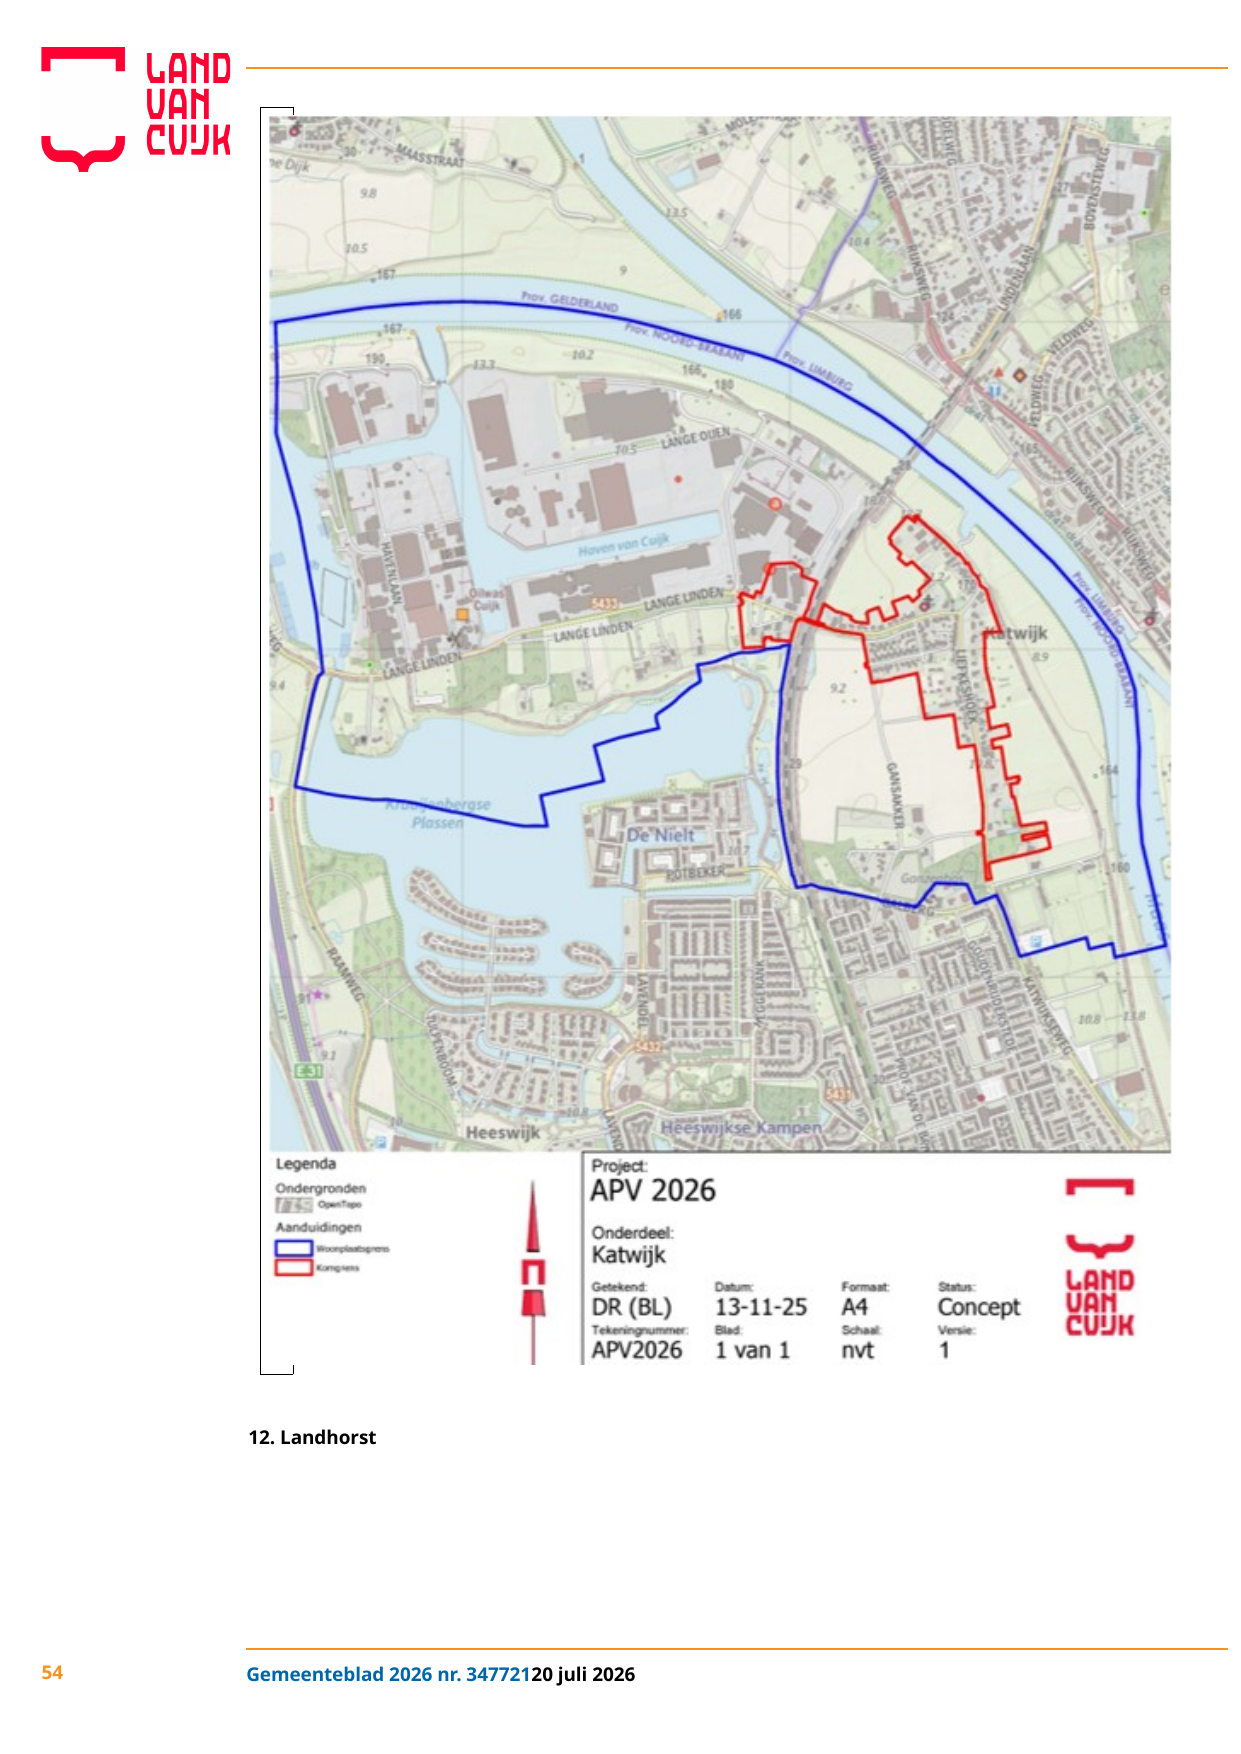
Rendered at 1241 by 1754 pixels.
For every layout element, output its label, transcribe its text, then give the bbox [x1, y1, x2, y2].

text 12. Landhorst [248, 1424, 1152, 1450]
picture [41, 47, 231, 172]
picture [268, 115, 1173, 1365]
